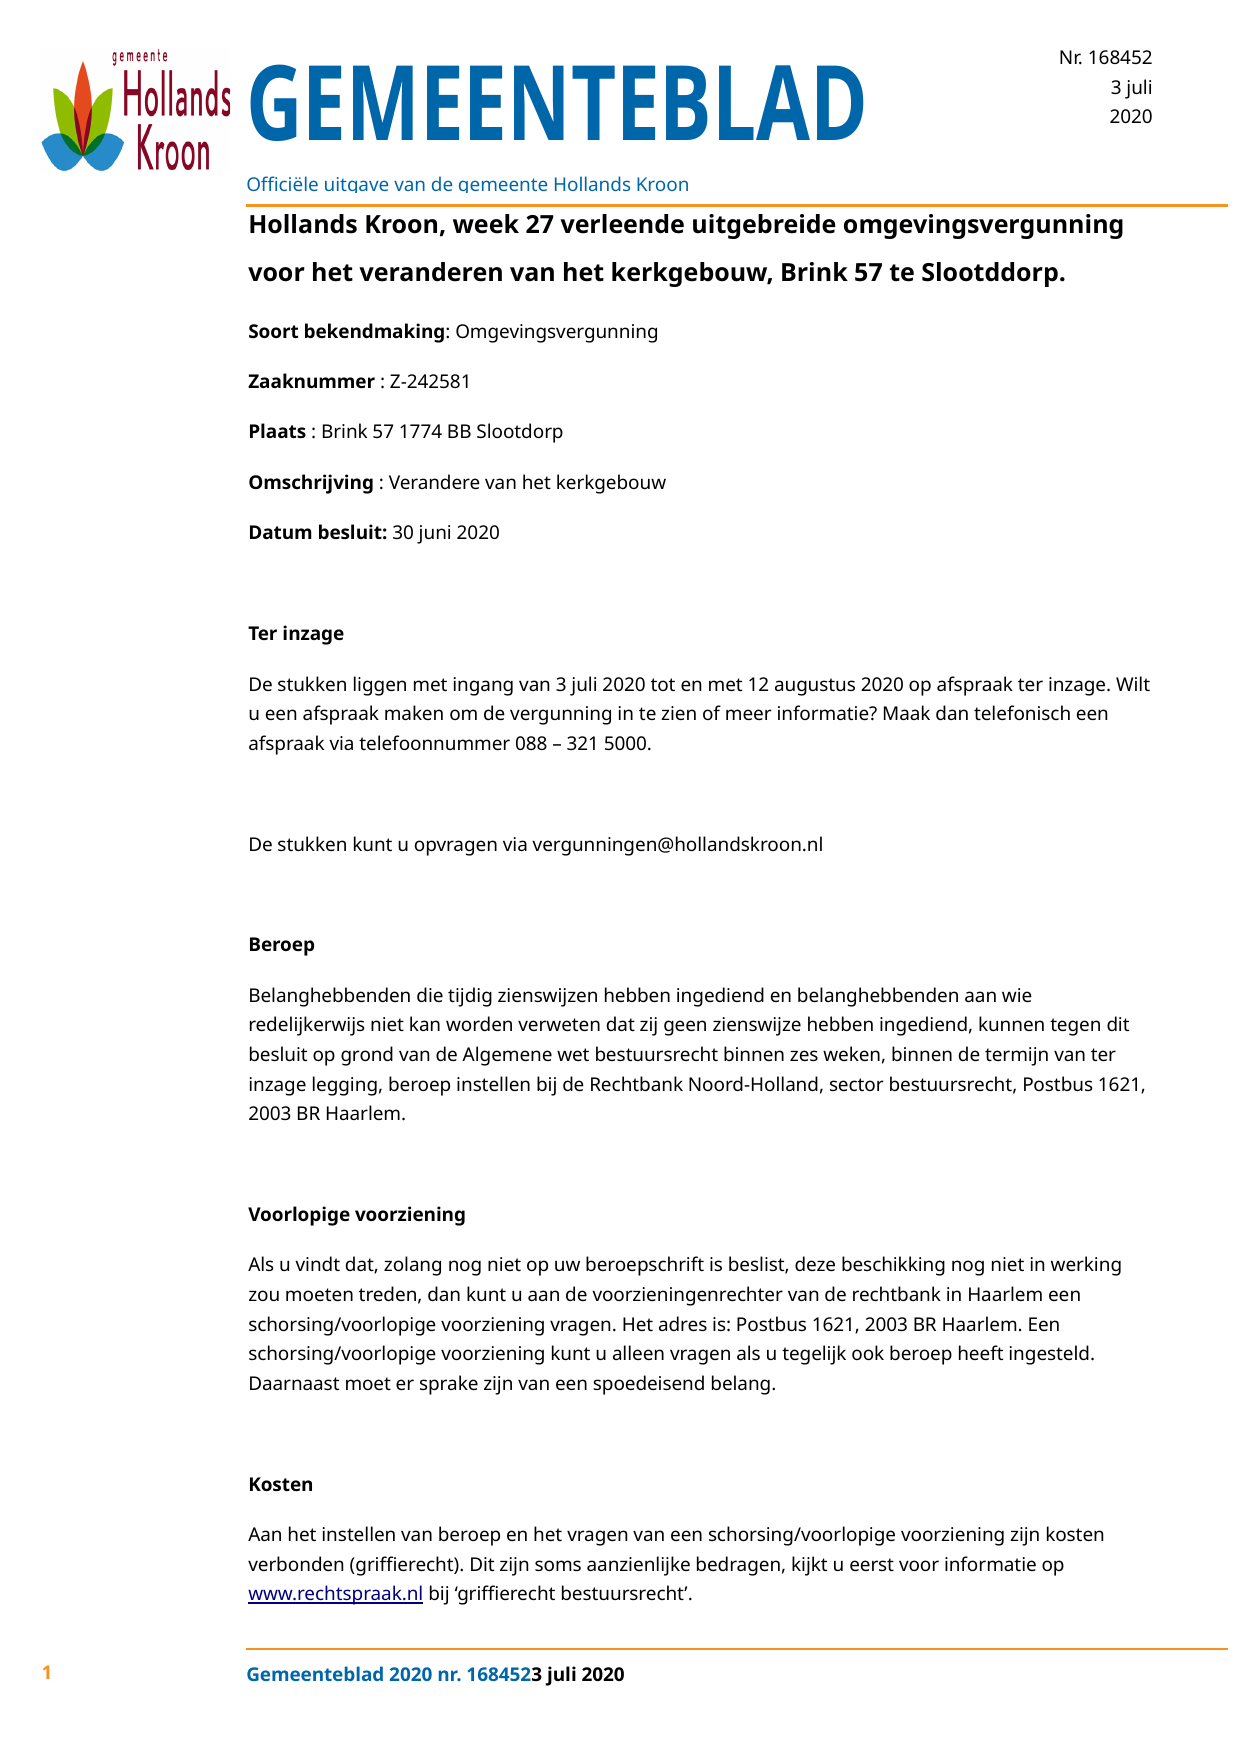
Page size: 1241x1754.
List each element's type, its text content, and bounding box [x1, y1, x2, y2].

picture [41, 47, 231, 172]
text Plaats : Brink 57 1774 BB Slootdorp [248, 419, 1152, 444]
text De stukken liggen met ingang van 3 juli 2020 tot en met 12 augustus 2020 op afspraak ter inzage. Wilt u een afspraak maken om de vergunning in te zien of meer informatie? Maak dan telefonisch een afspraak via telefoonnummer 088 – 321 5000. [248, 671, 1152, 756]
text Kosten [248, 1471, 1152, 1497]
text Voorlopige voorziening [248, 1201, 1152, 1227]
text De stukken kunt u opvragen via vergunningen@hollandskroon.nl [248, 831, 1152, 857]
text Datum besluit: 30 juni 2020 [248, 519, 1152, 545]
text Als u vindt dat, zolang nog niet op uw beroepschrift is beslist, deze beschikking nog niet in werking zou moeten treden, dan kunt u aan de voorzieningenrechter van de rechtbank in Haarlem een schorsing/voorlopige voorziening vragen. Het adres is: Postbus 1621, 2003 BR Haarlem. Een schorsing/voorlopige voorziening kunt u alleen vragen als u tegelijk ook beroep heeft ingesteld. Daarnaast moet er sprake zijn van een spoedeisend belang. [248, 1252, 1152, 1396]
text Belanghebbenden die tijdig zienswijzen hebben ingediend en belanghebbenden aan wie redelijkerwijs niet kan worden verweten dat zij geen zienswijze hebben ingediend, kunnen tegen dit besluit op grond van de Algemene wet bestuursrecht binnen zes weken, binnen de termijn van ter inzage legging, beroep instellen bij de Rechtbank Noord-Holland, sector bestuursrecht, Postbus 1621, 2003 BR Haarlem. [248, 982, 1152, 1126]
text Aan het instellen van beroep en het vragen van een schorsing/voorlopige voorziening zijn kosten verbonden (griffierecht). Dit zijn soms aanzienlijke bedragen, kijkt u eerst voor informatie op www.rechtspraak.nl bij ‘griffierecht bestuursrecht’. [248, 1521, 1152, 1606]
text Omschrijving : Verandere van het kerkgebouw [248, 469, 1152, 495]
text Zaaknummer : Z-242581 [248, 368, 1152, 394]
text Ter inzage [248, 620, 1152, 646]
text Soort bekendmaking: Omgevingsvergunning [248, 318, 1152, 344]
text Hollands Kroon, week 27 verleende uitgebreide omgevingsvergunning voor het veranderen van het kerkgebouw, Brink 57 te Slootddorp. [248, 207, 1152, 288]
text Beroep [248, 932, 1152, 957]
